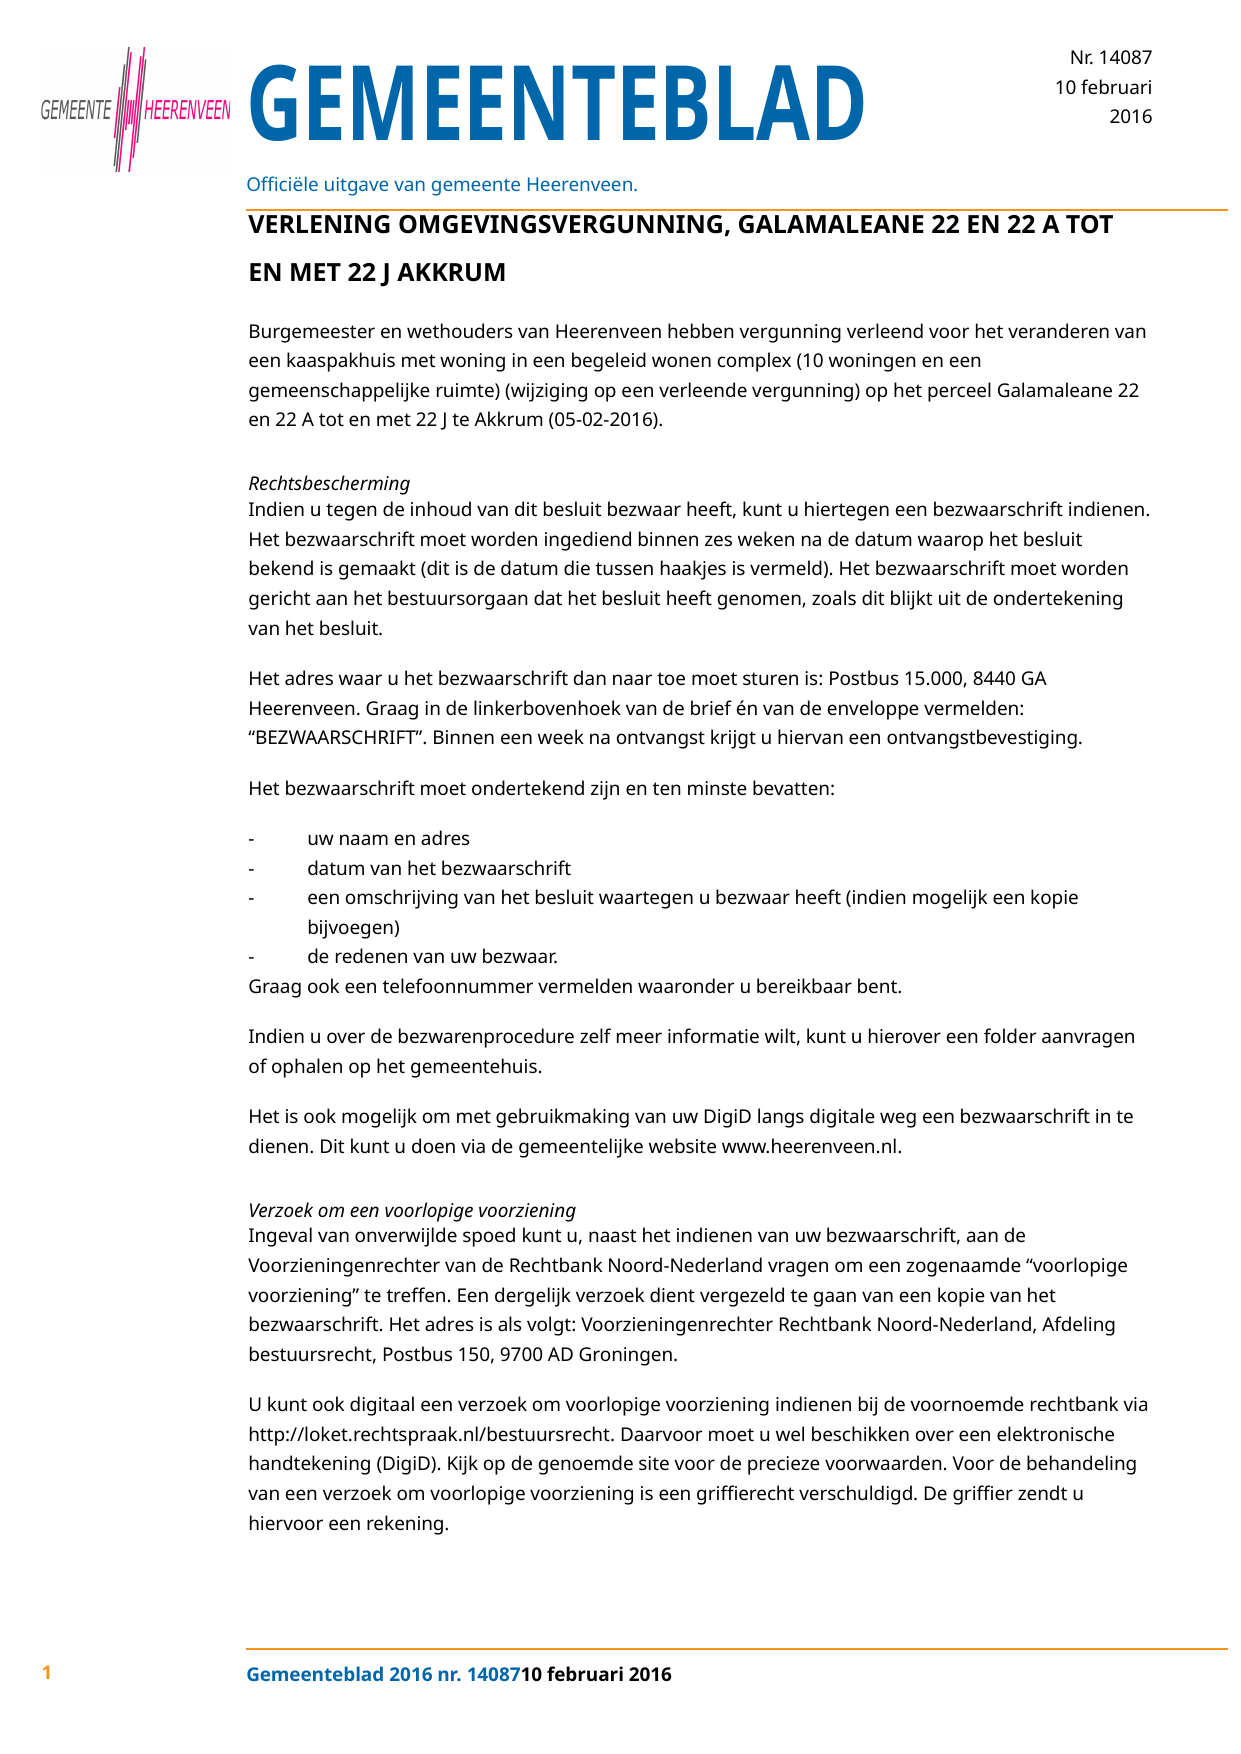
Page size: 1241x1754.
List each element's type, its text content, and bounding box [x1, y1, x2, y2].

text U kunt ook digitaal een verzoek om voorlopige voorziening indienen bij de voornoemde rechtbank via http://loket.rechtspraak.nl/bestuursrecht. Daarvoor moet u wel beschikken over een elektronische handtekening (DigiD). Kijk op de genoemde site voor de precieze voorwaarden. Voor de behandeling van een verzoek om voorlopige voorziening is een griffierecht verschuldigd. De griffier zendt u hiervoor een rekening. [248, 1391, 1152, 1536]
list een omschrijving van het besluit waartegen u bezwaar heeft (indien mogelijk een kopie bijvoegen) [248, 884, 1152, 939]
text Ingeval van onverwijlde spoed kunt u, naast het indienen van uw bezwaarschrift, aan de Voorzieningenrechter van de Rechtbank Noord-Nederland vragen om een zogenaamde “voorlopige voorziening” te treffen. Een dergelijk verzoek dient vergezeld te gaan van een kopie van het bezwaarschrift. Het adres is als volgt: Voorzieningenrechter Rechtbank Noord-Nederland, Afdeling bestuursrecht, Postbus 150, 9700 AD Groningen. [248, 1223, 1152, 1367]
text Verzoek om een voorlopige voorziening [248, 1197, 1152, 1223]
text Graag ook een telefoonnummer vermelden waaronder u bereikbaar bent. [248, 973, 1152, 999]
list datum van het bezwaarschrift [248, 855, 1152, 880]
list de redenen van uw bezwaar. [248, 943, 1152, 969]
text Het bezwaarschrift moet ondertekend zijn en ten minste bevatten: [248, 775, 1152, 800]
text VERLENING OMGEVINGSVERGUNNING, GALAMALEANE 22 EN 22 A TOT EN MET 22 J AKKRUM [248, 211, 1152, 288]
picture [41, 47, 231, 172]
list uw naam en adres [248, 825, 1152, 851]
text Rechtsbescherming [248, 471, 1152, 496]
text Het adres waar u het bezwaarschrift dan naar toe moet sturen is: Postbus 15.000, 8440 GA Heerenveen. Graag in de linkerbovenhoek van de brief én van de enveloppe vermelden: “BEZWAARSCHRIFT”. Binnen een week na ontvangst krijgt u hiervan een ontvangstbevestiging. [248, 665, 1152, 750]
text Het is ook mogelijk om met gebruikmaking van uw DigiD langs digitale weg een bezwaarschrift in te dienen. Dit kunt u doen via de gemeentelijke website www.heerenveen.nl. [248, 1103, 1152, 1159]
text Indien u tegen de inhoud van dit besluit bezwaar heeft, kunt u hiertegen een bezwaarschrift indienen. Het bezwaarschrift moet worden ingediend binnen zes weken na de datum waarop het besluit bekend is gemaakt (dit is de datum die tussen haakjes is vermeld). Het bezwaarschrift moet worden gericht aan het bestuursorgaan dat het besluit heeft genomen, zoals dit blijkt uit de ondertekening van het besluit. [248, 496, 1152, 640]
text Burgemeester en wethouders van Heerenveen hebben vergunning verleend voor het veranderen van een kaaspakhuis met woning in een begeleid wonen complex (10 woningen en een gemeenschappelijke ruimte) (wijziging op een verleende vergunning) op het perceel Galamaleane 22 en 22 A tot en met 22 J te Akkrum (05-02-2016). [248, 318, 1152, 432]
text Indien u over de bezwarenprocedure zelf meer informatie wilt, kunt u hierover een folder aanvragen of ophalen op het gemeentehuis. [248, 1023, 1152, 1079]
